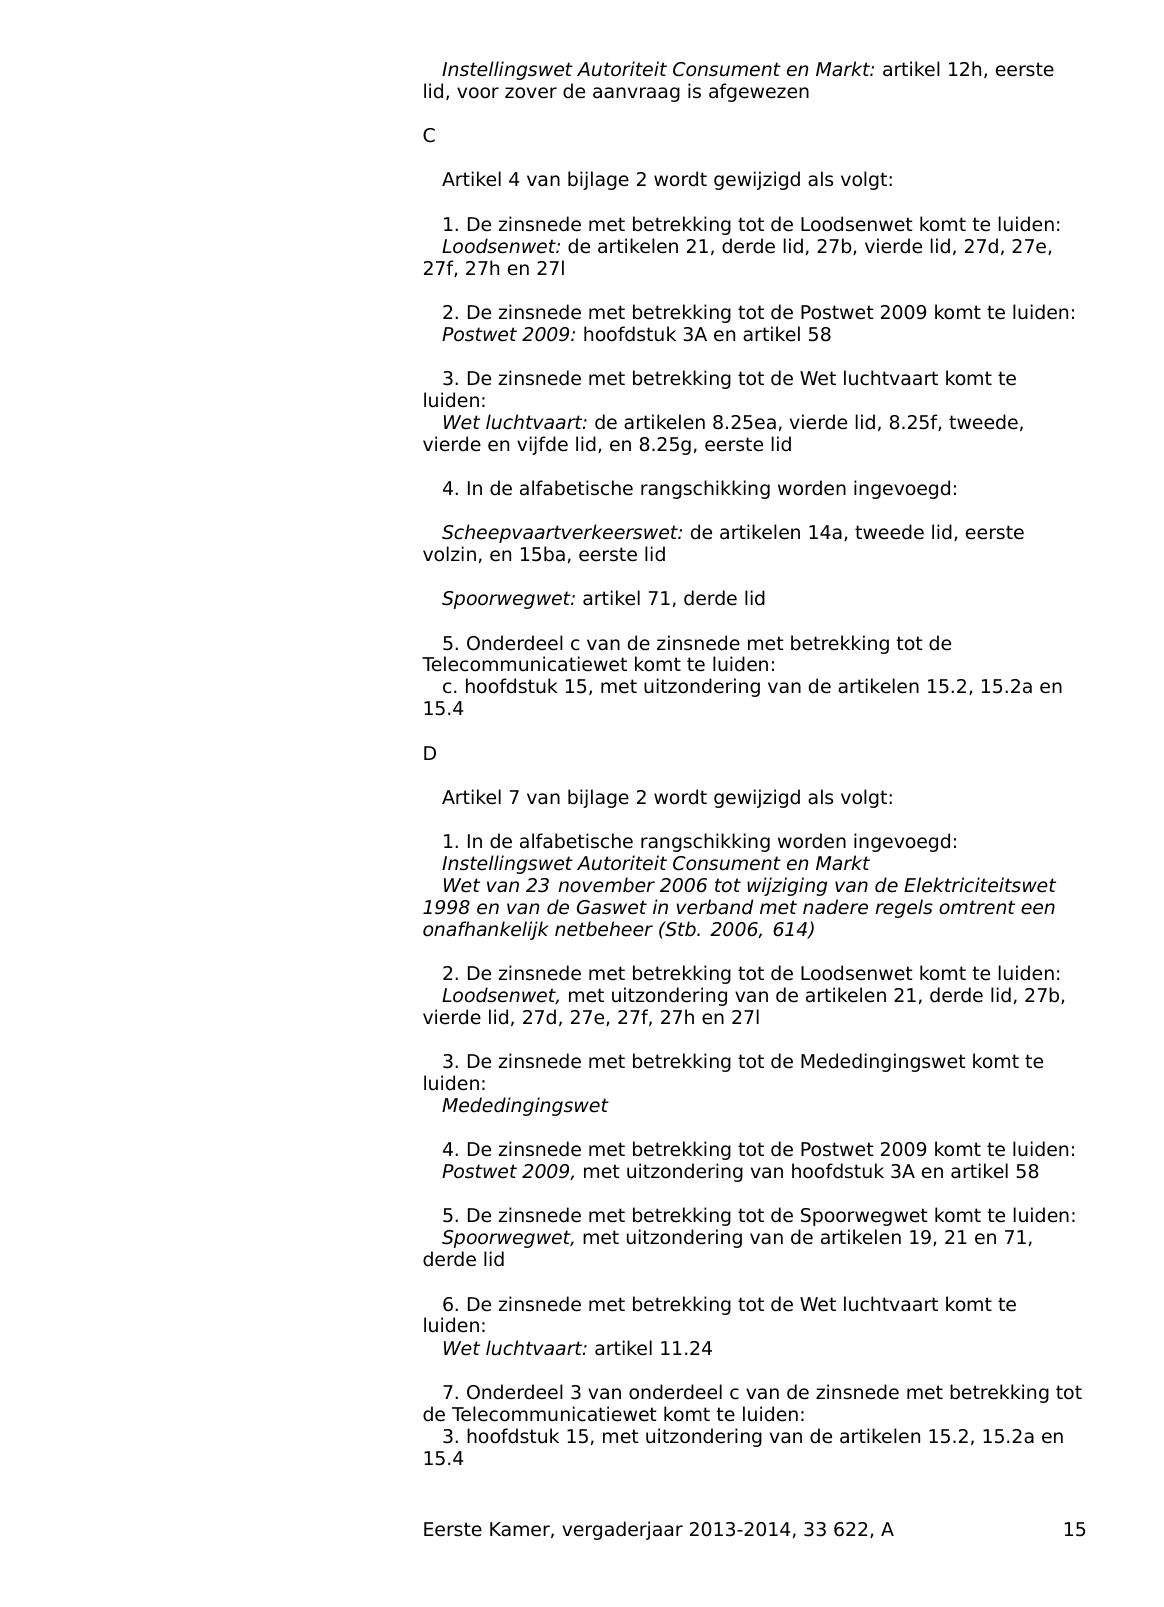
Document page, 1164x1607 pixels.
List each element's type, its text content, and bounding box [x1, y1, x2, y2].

text Loodsenwet: de artikelen 21, derde lid, 27b, vierde lid, 27d, 27e, 27f, 27h en 27l [422, 236, 1087, 279]
text 7. Onderdeel 3 van onderdeel c van de zinsnede met betrekking tot de Telecommunicatiewet komt te luiden: [422, 1382, 1087, 1426]
text Spoorwegwet: artikel 71, derde lid [422, 588, 1087, 610]
text Instellingswet Autoriteit Consument en Markt: artikel 12h, eerste lid, voor zover de aanvraag is afgewezen [422, 59, 1087, 103]
text Scheepvaartverkeerswet: de artikelen 14a, tweede lid, eerste volzin, en 15ba, eerste lid [422, 522, 1087, 566]
text Artikel 4 van bijlage 2 wordt gewijzigd als volgt: [422, 169, 1087, 191]
text 1. In de alfabetische rangschikking worden ingevoegd: [422, 831, 1087, 853]
text 4. In de alfabetische rangschikking worden ingevoegd: [422, 478, 1087, 500]
text 3. hoofdstuk 15, met uitzondering van de artikelen 15.2, 15.2a en 15.4 [422, 1426, 1087, 1469]
text 4. De zinsnede met betrekking tot de Postwet 2009 komt te luiden: [422, 1139, 1087, 1161]
text Wet luchtvaart: de artikelen 8.25ea, vierde lid, 8.25f, tweede, vierde en vijfde lid, en 8.25g, eerste lid [422, 412, 1087, 456]
text 3. De zinsnede met betrekking tot de Wet luchtvaart komt te luiden: [422, 368, 1087, 412]
text 1. De zinsnede met betrekking tot de Loodsenwet komt te luiden: [422, 213, 1087, 236]
text c. hoofdstuk 15, met uitzondering van de artikelen 15.2, 15.2a en 15.4 [422, 676, 1087, 720]
text 5. Onderdeel c van de zinsnede met betrekking tot de Telecommunicatiewet komt te luiden: [422, 632, 1087, 676]
text D [422, 742, 1087, 764]
text 2. De zinsnede met betrekking tot de Postwet 2009 komt te luiden: [422, 302, 1087, 324]
text Artikel 7 van bijlage 2 wordt gewijzigd als volgt: [422, 787, 1087, 809]
text 6. De zinsnede met betrekking tot de Wet luchtvaart komt te luiden: [422, 1293, 1087, 1337]
text Postwet 2009: hoofdstuk 3A en artikel 58 [422, 324, 1087, 346]
text 3. De zinsnede met betrekking tot de Mededingingswet komt te luiden: [422, 1051, 1087, 1095]
text 2. De zinsnede met betrekking tot de Loodsenwet komt te luiden: [422, 963, 1087, 985]
text 5. De zinsnede met betrekking tot de Spoorwegwet komt te luiden: [422, 1205, 1087, 1227]
text Postwet 2009, met uitzondering van hoofdstuk 3A en artikel 58 [422, 1161, 1087, 1183]
text Instellingswet Autoriteit Consument en Markt [422, 853, 1087, 875]
text Wet van 23 november 2006 tot wijziging van de Elektriciteitswet 1998 en van de Gaswet in verband met nadere regels omtrent een onafhankelijk netbeheer (Stb. 2006, 614) [422, 875, 1087, 941]
text C [422, 125, 1087, 147]
text Wet luchtvaart: artikel 11.24 [422, 1337, 1087, 1359]
text Loodsenwet, met uitzondering van de artikelen 21, derde lid, 27b, vierde lid, 27d, 27e, 27f, 27h en 27l [422, 985, 1087, 1029]
text Spoorwegwet, met uitzondering van de artikelen 19, 21 en 71, derde lid [422, 1227, 1087, 1271]
text Mededingingswet [422, 1095, 1087, 1117]
